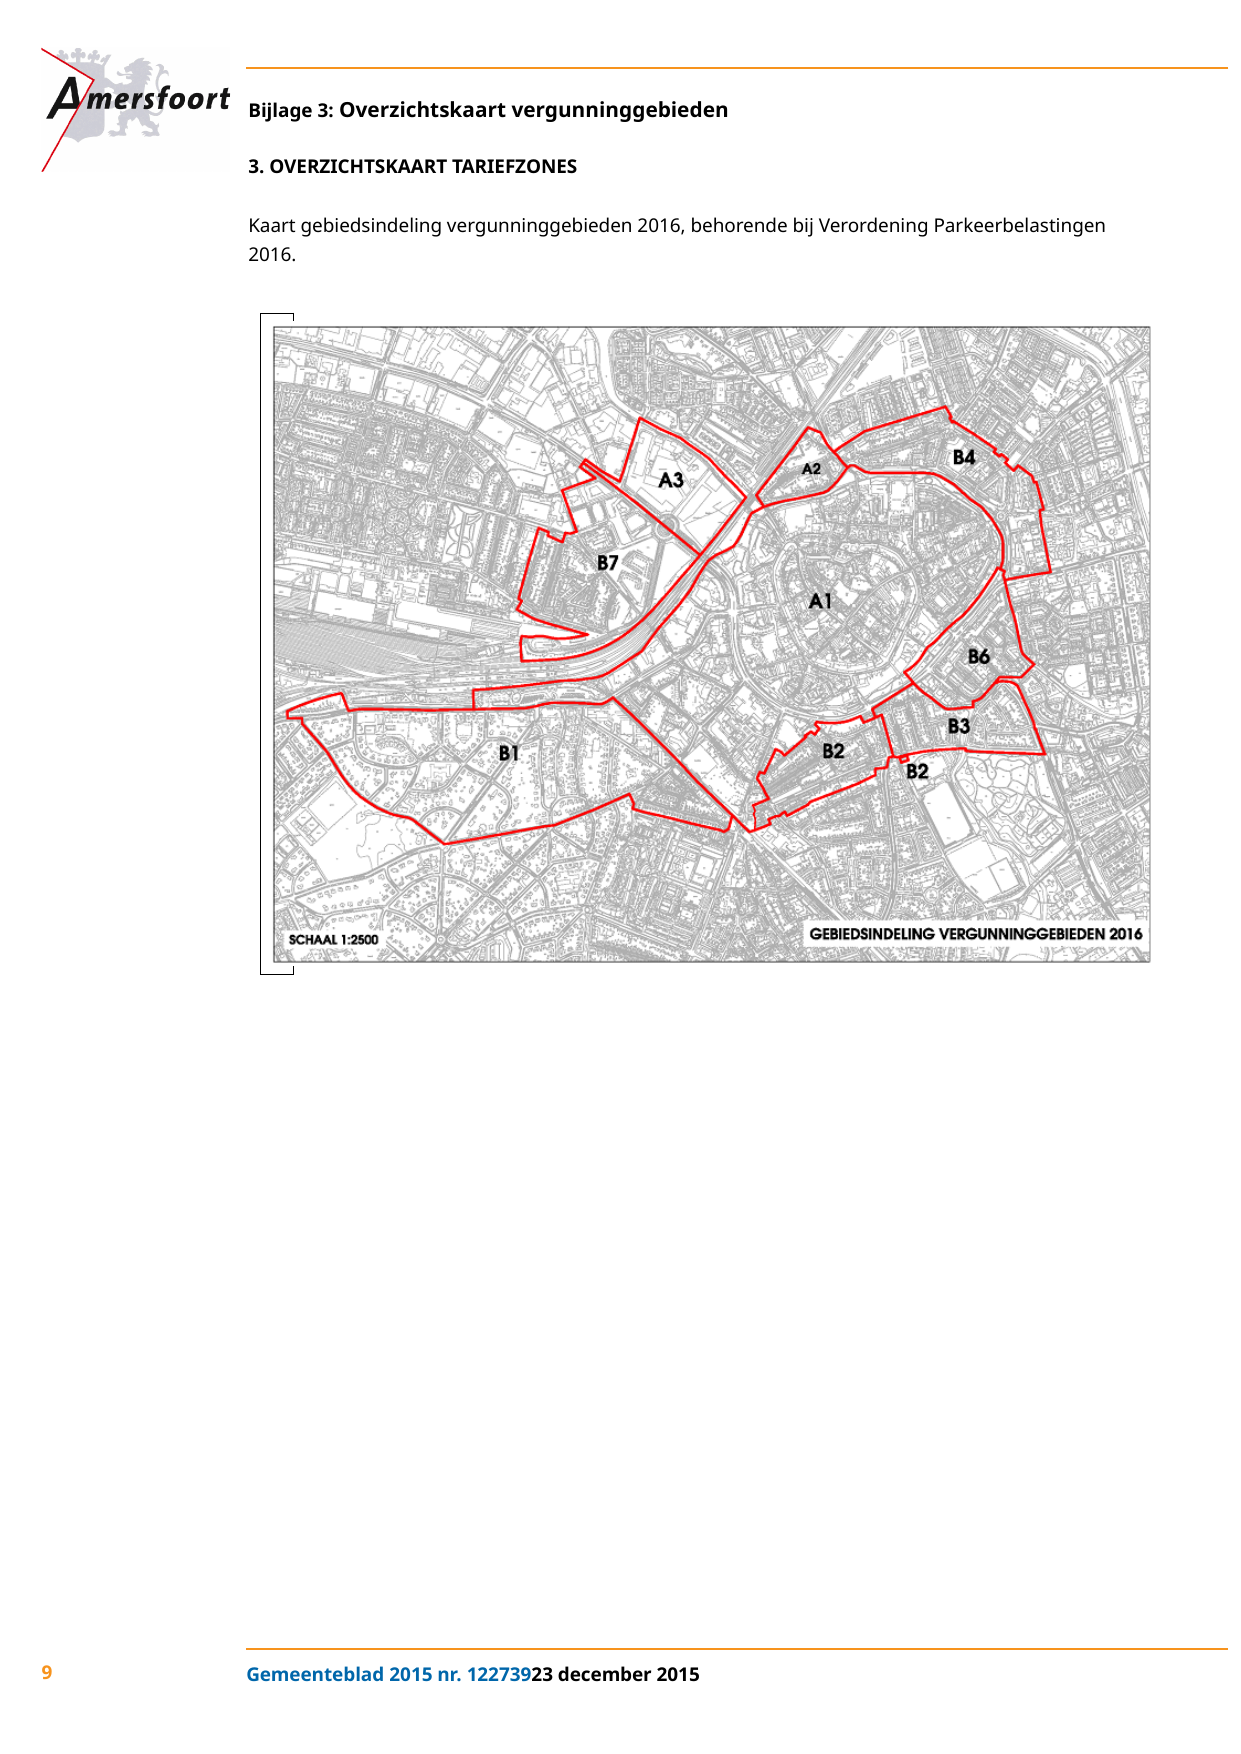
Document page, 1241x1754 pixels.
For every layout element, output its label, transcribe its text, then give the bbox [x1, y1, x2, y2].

picture [268, 321, 1155, 966]
text Kaart gebiedsindeling vergunninggebieden 2016, behorende bij Verordening Parkeerbelastingen 2016. [248, 212, 1152, 267]
text 3. OVERZICHTSKAART TARIEFZONES [248, 153, 1152, 179]
picture [41, 47, 231, 172]
text Bijlage 3: Overzichtskaart vergunninggebieden [248, 95, 1152, 123]
